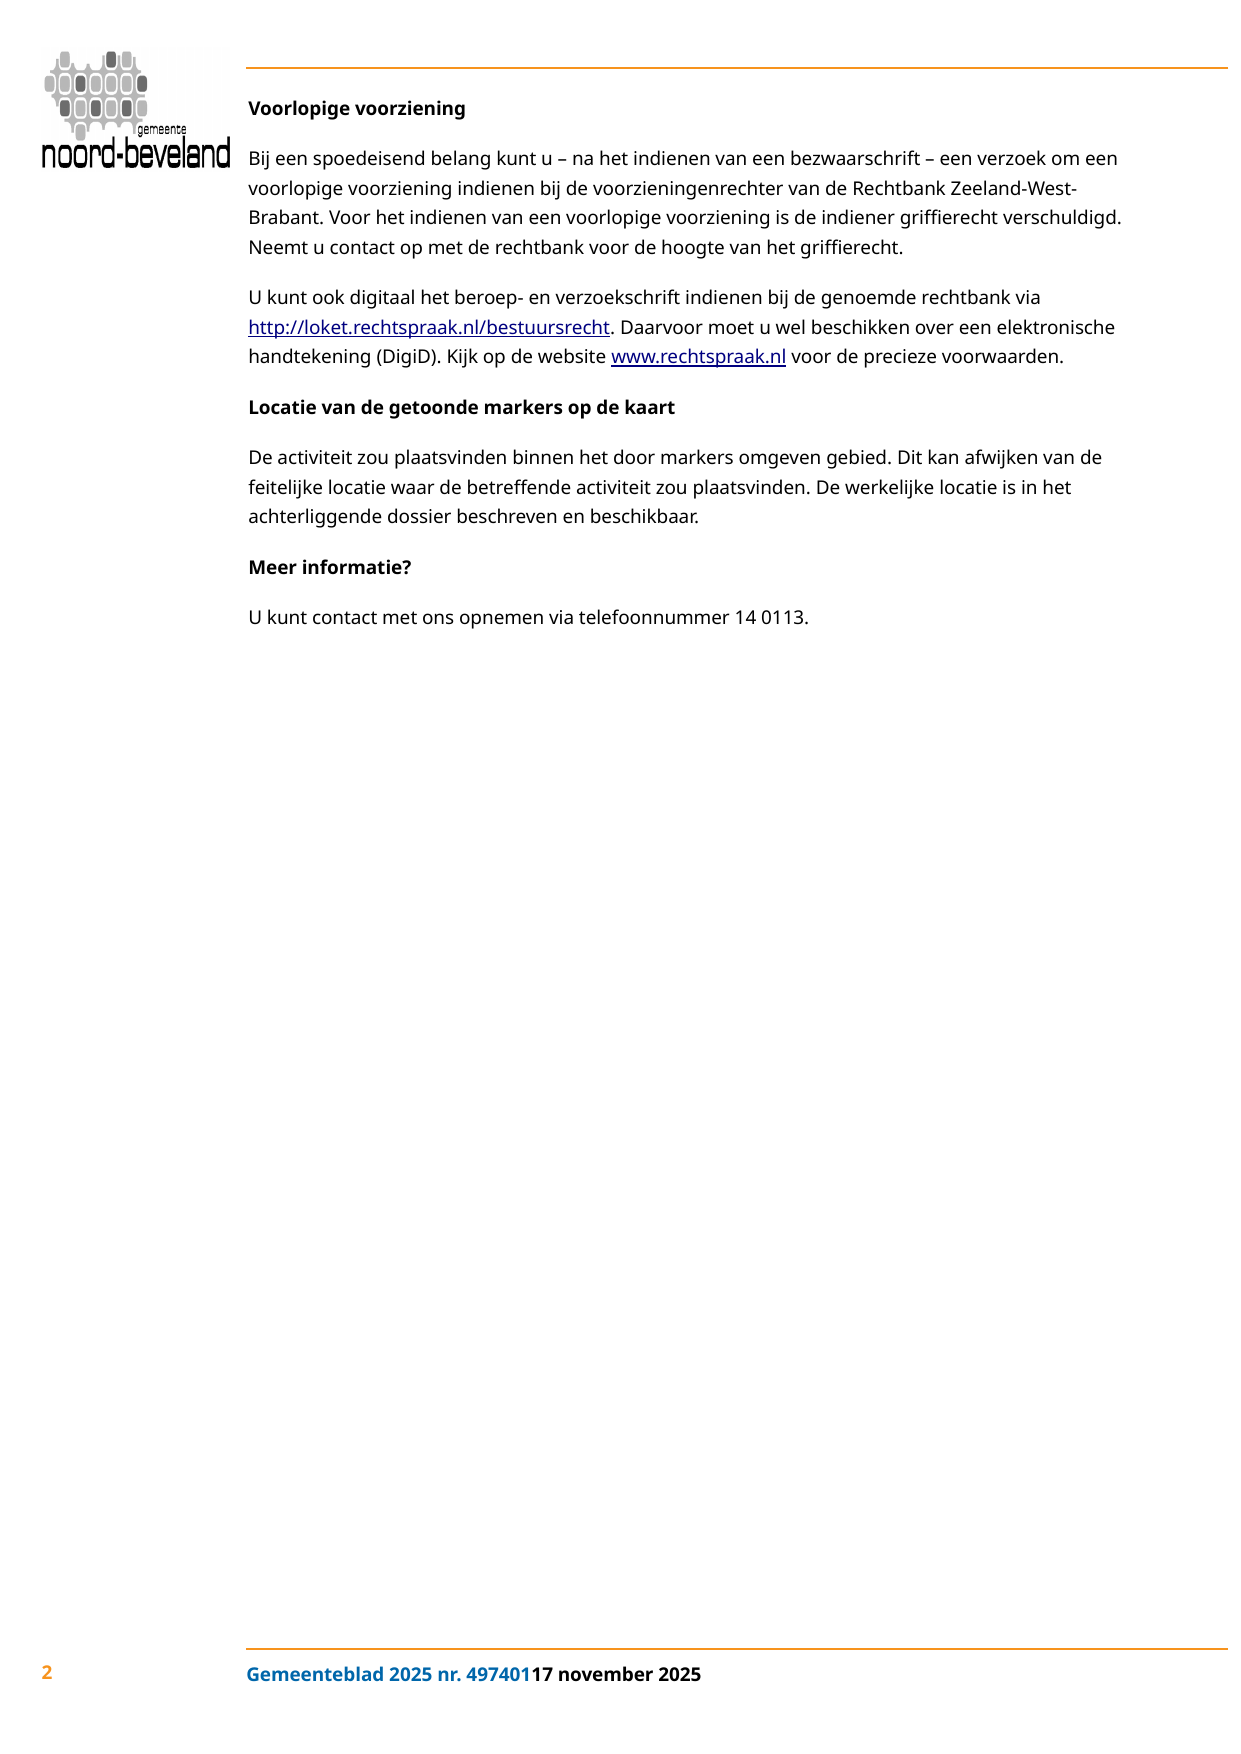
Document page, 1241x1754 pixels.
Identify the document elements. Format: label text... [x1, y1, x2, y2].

text Bij een spoedeisend belang kunt u – na het indienen van een bezwaarschrift – een verzoek om een voorlopige voorziening indienen bij de voorzieningenrechter van de Rechtbank Zeeland-West-Brabant. Voor het indienen van een voorlopige voorziening is de indiener griffierecht verschuldigd. Neemt u contact op met de rechtbank voor de hoogte van het griffierecht. [248, 145, 1152, 260]
picture [41, 47, 231, 172]
text Voorlopige voorziening [248, 95, 1152, 121]
text U kunt ook digitaal het beroep- en verzoekschrift indienen bij de genoemde rechtbank via http://loket.rechtspraak.nl/bestuursrecht. Daarvoor moet u wel beschikken over een elektronische handtekening (DigiD). Kijk op de website www.rechtspraak.nl voor de precieze voorwaarden. [248, 284, 1152, 369]
text U kunt contact met ons opnemen via telefoonnummer 14 0113. [248, 604, 1152, 630]
text Meer informatie? [248, 554, 1152, 580]
text Locatie van de getoonde markers op de kaart [248, 394, 1152, 420]
text De activiteit zou plaatsvinden binnen het door markers omgeven gebied. Dit kan afwijken van de feitelijke locatie waar de betreffende activiteit zou plaatsvinden. De werkelijke locatie is in het achterliggende dossier beschreven en beschikbaar. [248, 444, 1152, 529]
